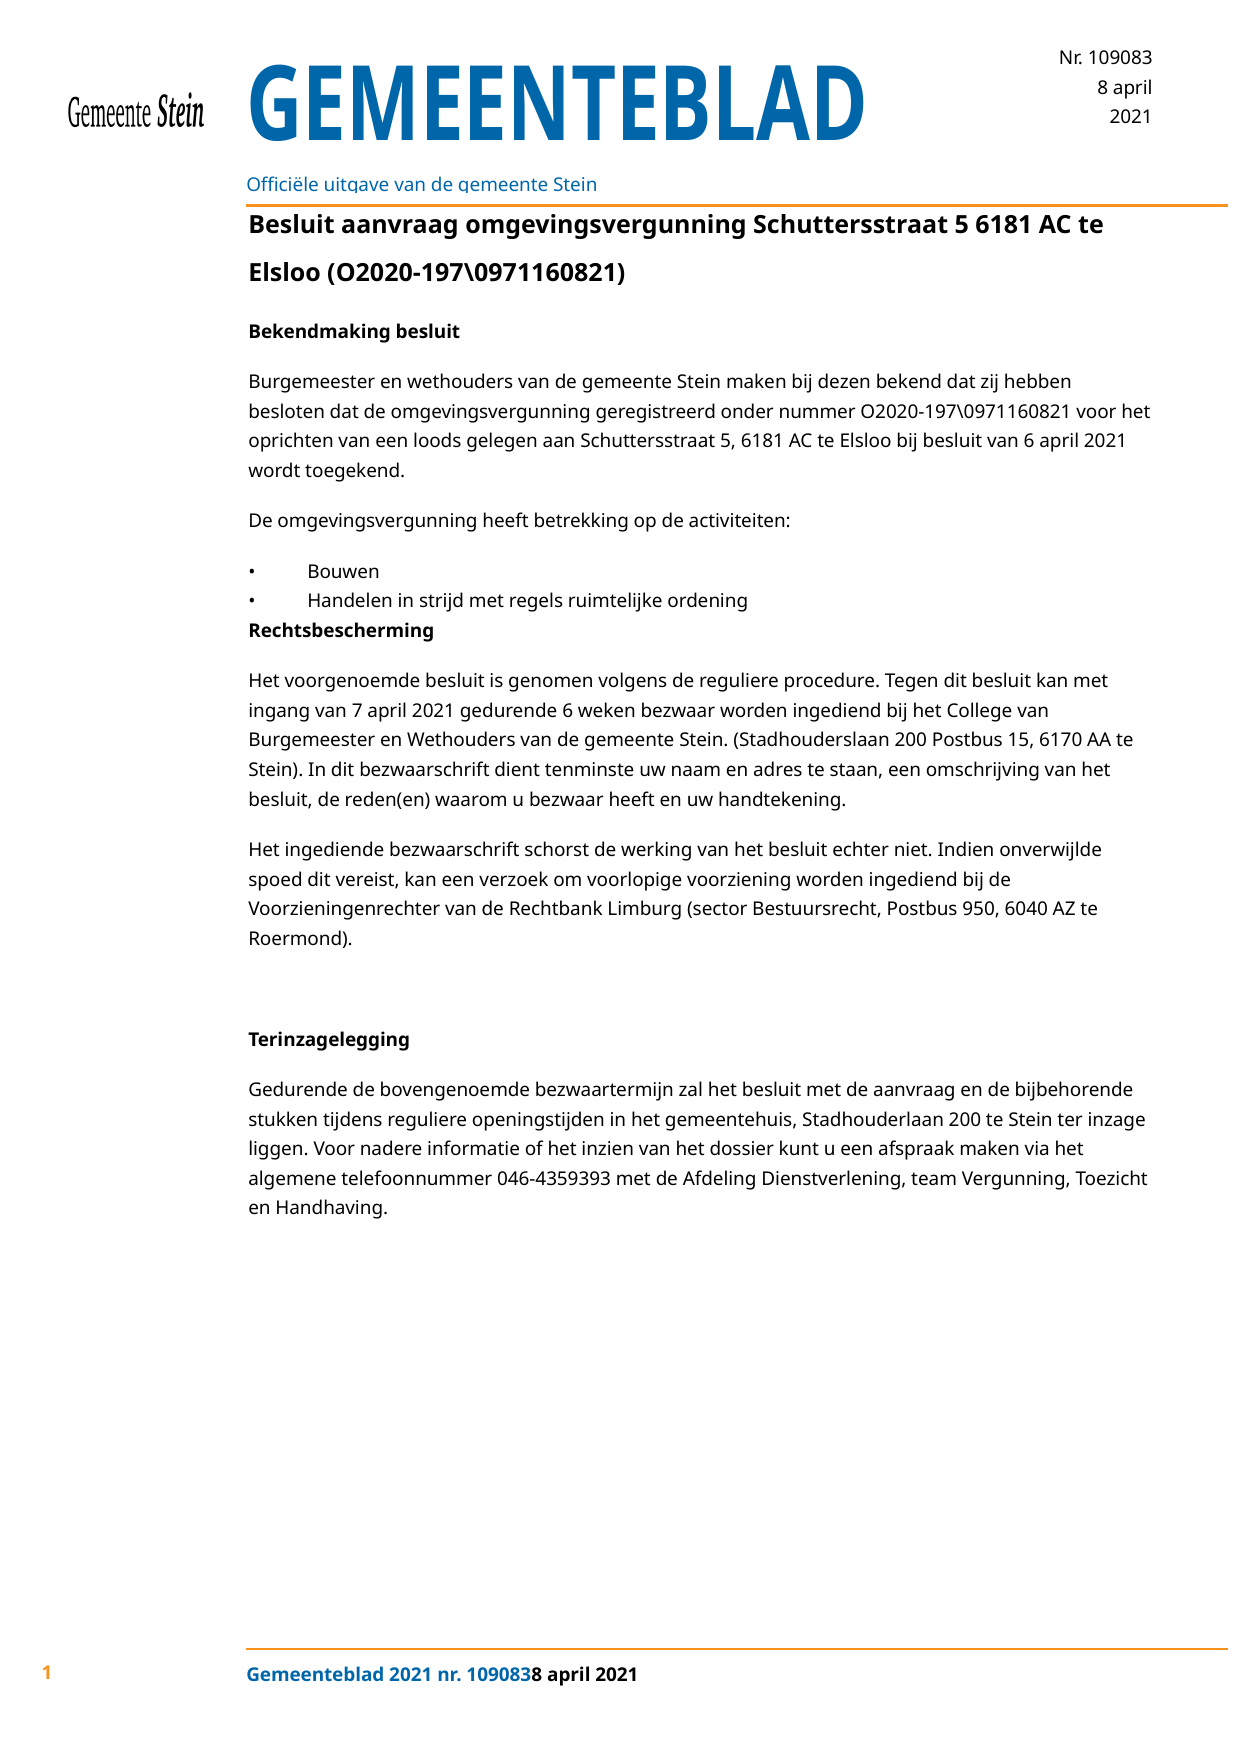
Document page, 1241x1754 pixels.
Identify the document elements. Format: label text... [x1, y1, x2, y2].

text De omgevingsvergunning heeft betrekking op de activiteiten: [248, 507, 1152, 533]
picture [41, 47, 231, 172]
text Het ingediende bezwaarschrift schorst de werking van het besluit echter niet. Indien onverwijlde spoed dit vereist, kan een verzoek om voorlopige voorziening worden ingediend bij de Voorzieningenrechter van de Rechtbank Limburg (sector Bestuursrecht, Postbus 950, 6040 AZ te Roermond). [248, 836, 1152, 951]
text Bekendmaking besluit [248, 318, 1152, 344]
text Besluit aanvraag omgevingsvergunning Schuttersstraat 5 6181 AC te Elsloo (O2020-197\0971160821) [248, 207, 1152, 288]
text Gedurende de bovengenoemde bezwaartermijn zal het besluit met de aanvraag en de bijbehorende stukken tijdens reguliere openingstijden in het gemeentehuis, Stadhouderlaan 200 te Stein ter inzage liggen. Voor nadere informatie of het inzien van het dossier kunt u een afspraak maken via het algemene telefoonnummer 046-4359393 met de Afdeling Dienstverlening, team Vergunning, Toezicht en Handhaving. [248, 1076, 1152, 1220]
text Terinzagelegging [248, 1026, 1152, 1052]
text Rechtsbescherming [248, 617, 1152, 643]
text Het voorgenoemde besluit is genomen volgens de reguliere procedure. Tegen dit besluit kan met ingang van 7 april 2021 gedurende 6 weken bezwaar worden ingediend bij het College van Burgemeester en Wethouders van de gemeente Stein. (Stadhouderslaan 200 Postbus 15, 6170 AA te Stein). In dit bezwaarschrift dient tenminste uw naam en adres te staan, een omschrijving van het besluit, de reden(en) waarom u bezwaar heeft en uw handtekening. [248, 667, 1152, 812]
list Bouwen [248, 558, 1152, 584]
list Handelen in strijd met regels ruimtelijke ordening [248, 587, 1152, 613]
text Burgemeester en wethouders van de gemeente Stein maken bij dezen bekend dat zij hebben besloten dat de omgevingsvergunning geregistreerd onder nummer O2020-197\0971160821 voor het oprichten van een loods gelegen aan Schuttersstraat 5, 6181 AC te Elsloo bij besluit van 6 april 2021 wordt toegekend. [248, 368, 1152, 483]
